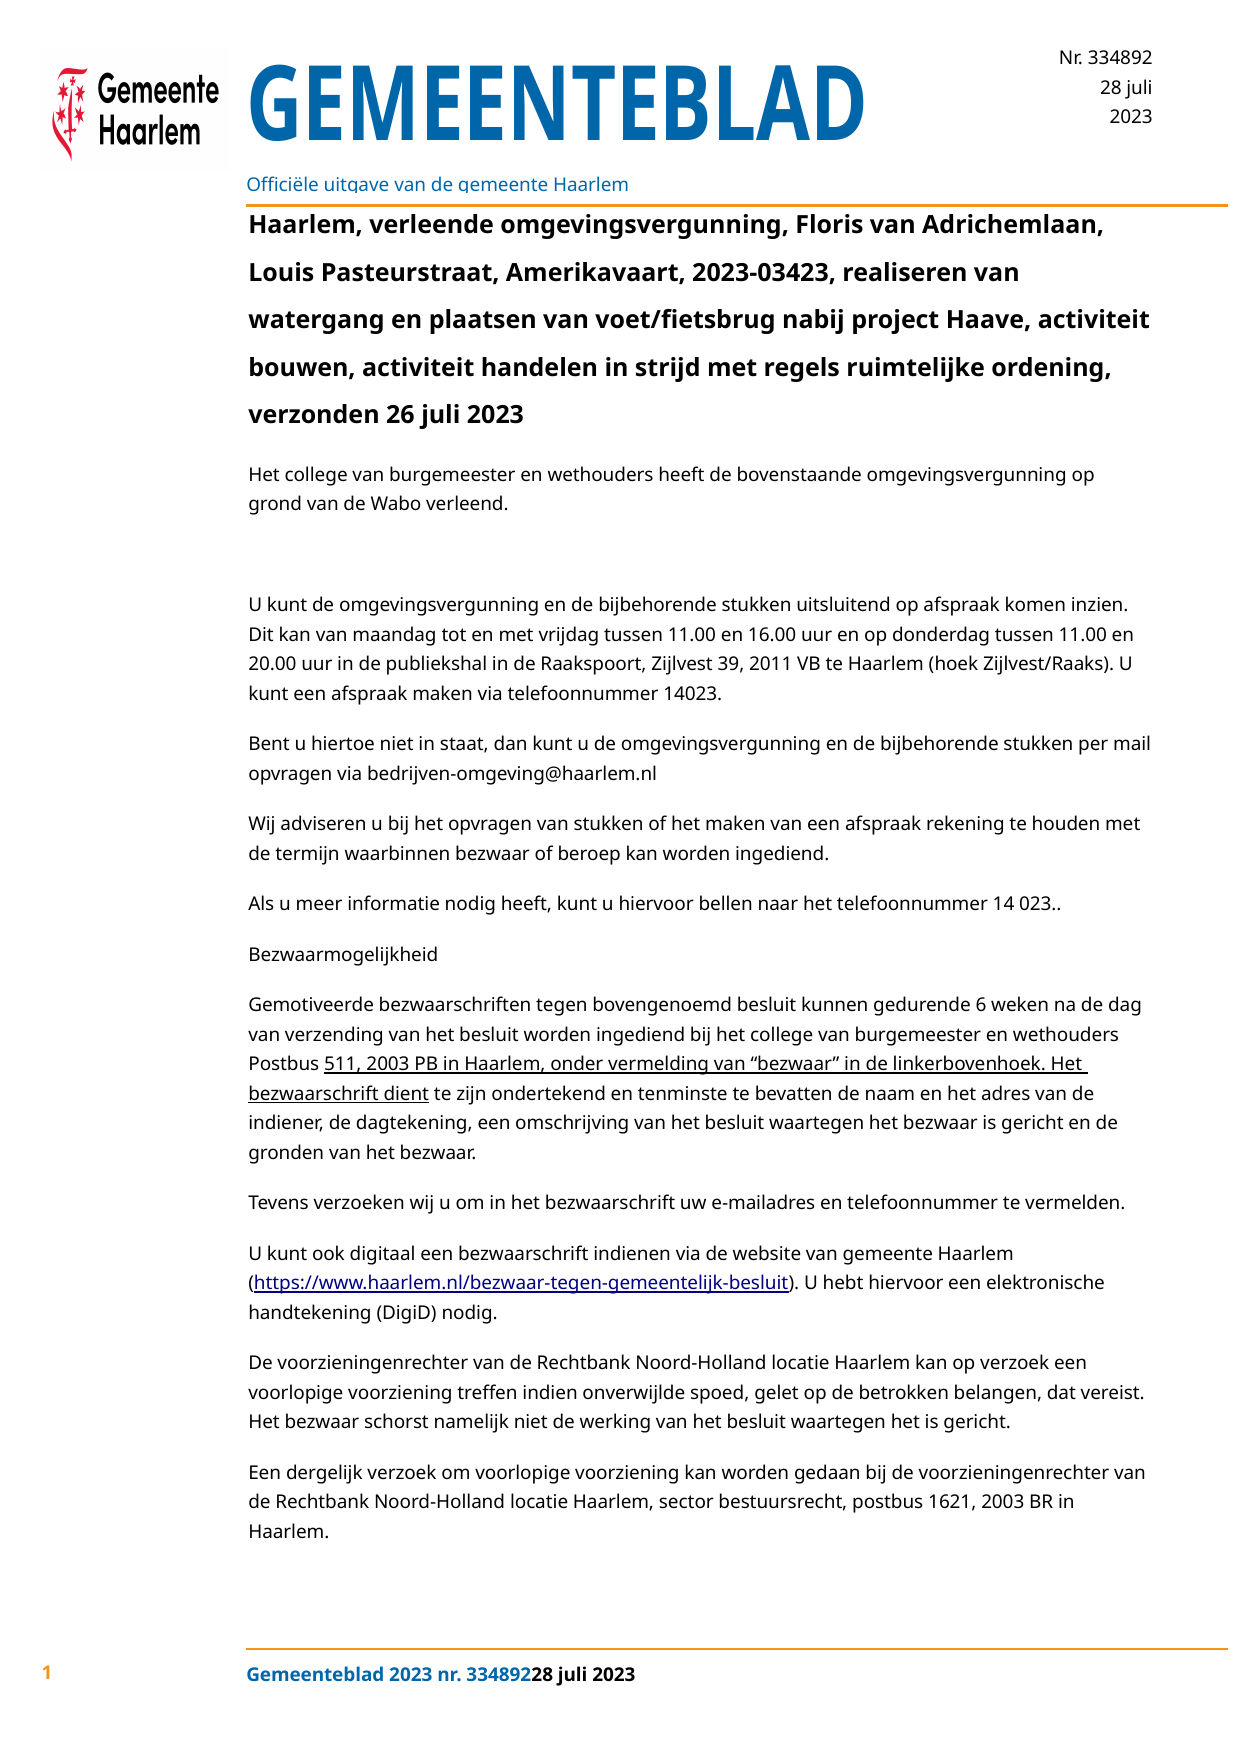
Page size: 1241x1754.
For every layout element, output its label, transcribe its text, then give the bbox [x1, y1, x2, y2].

text Het college van burgemeester en wethouders heeft de bovenstaande omgevingsvergunning op grond van de Wabo verleend. [248, 461, 1152, 516]
text Tevens verzoeken wij u om in het bezwaarschrift uw e-mailadres en telefoonnummer te vermelden. [248, 1189, 1152, 1215]
text U kunt de omgevingsvergunning en de bijbehorende stukken uitsluitend op afspraak komen inzien. Dit kan van maandag tot en met vrijdag tussen 11.00 en 16.00 uur en op donderdag tussen 11.00 en 20.00 uur in de publiekshal in de Raakspoort, Zijlvest 39, 2011 VB te Haarlem (hoek Zijlvest/Raaks). U kunt een afspraak maken via telefoonnummer 14023. [248, 591, 1152, 706]
text Haarlem, verleende omgevingsvergunning, Floris van Adrichemlaan, Louis Pasteurstraat, Amerikavaart, 2023-03423, realiseren van watergang en plaatsen van voet/fietsbrug nabij project Haave, activiteit bouwen, activiteit handelen in strijd met regels ruimtelijke ordening, verzonden 26 juli 2023 [248, 207, 1152, 431]
text De voorzieningenrechter van de Rechtbank Noord-Holland locatie Haarlem kan op verzoek een voorlopige voorziening treffen indien onverwijlde spoed, gelet op de betrokken belangen, dat vereist. Het bezwaar schorst namelijk niet de werking van het besluit waartegen het is gericht. [248, 1349, 1152, 1434]
text Als u meer informatie nodig heeft, kunt u hiervoor bellen naar het telefoonnummer 14 023.. [248, 890, 1152, 916]
picture [41, 47, 231, 172]
text U kunt ook digitaal een bezwaarschrift indienen via de website van gemeente Haarlem (https://www.haarlem.nl/bezwaar-tegen-gemeentelijk-besluit). U hebt hiervoor een elektronische handtekening (DigiD) nodig. [248, 1240, 1152, 1325]
text Wij adviseren u bij het opvragen van stukken of het maken van een afspraak rekening te houden met de termijn waarbinnen bezwaar of beroep kan worden ingediend. [248, 810, 1152, 866]
text Gemotiveerde bezwaarschriften tegen bovengenoemd besluit kunnen gedurende 6 weken na de dag van verzending van het besluit worden ingediend bij het college van burgemeester en wethouders Postbus 511, 2003 PB in Haarlem, onder vermelding van “bezwaar” in de linkerbovenhoek. Het bezwaarschrift dient te zijn ondertekend en tenminste te bevatten de naam en het adres van de indiener, de dagtekening, een omschrijving van het besluit waartegen het bezwaar is gericht en de gronden van het bezwaar. [248, 991, 1152, 1165]
text Bezwaarmogelijkheid [248, 941, 1152, 966]
text Een dergelijk verzoek om voorlopige voorziening kan worden gedaan bij de voorzieningenrechter van de Rechtbank Noord-Holland locatie Haarlem, sector bestuursrecht, postbus 1621, 2003 BR in Haarlem. [248, 1459, 1152, 1544]
text Bent u hiertoe niet in staat, dan kunt u de omgevingsvergunning en de bijbehorende stukken per mail opvragen via bedrijven-omgeving@haarlem.nl [248, 730, 1152, 786]
